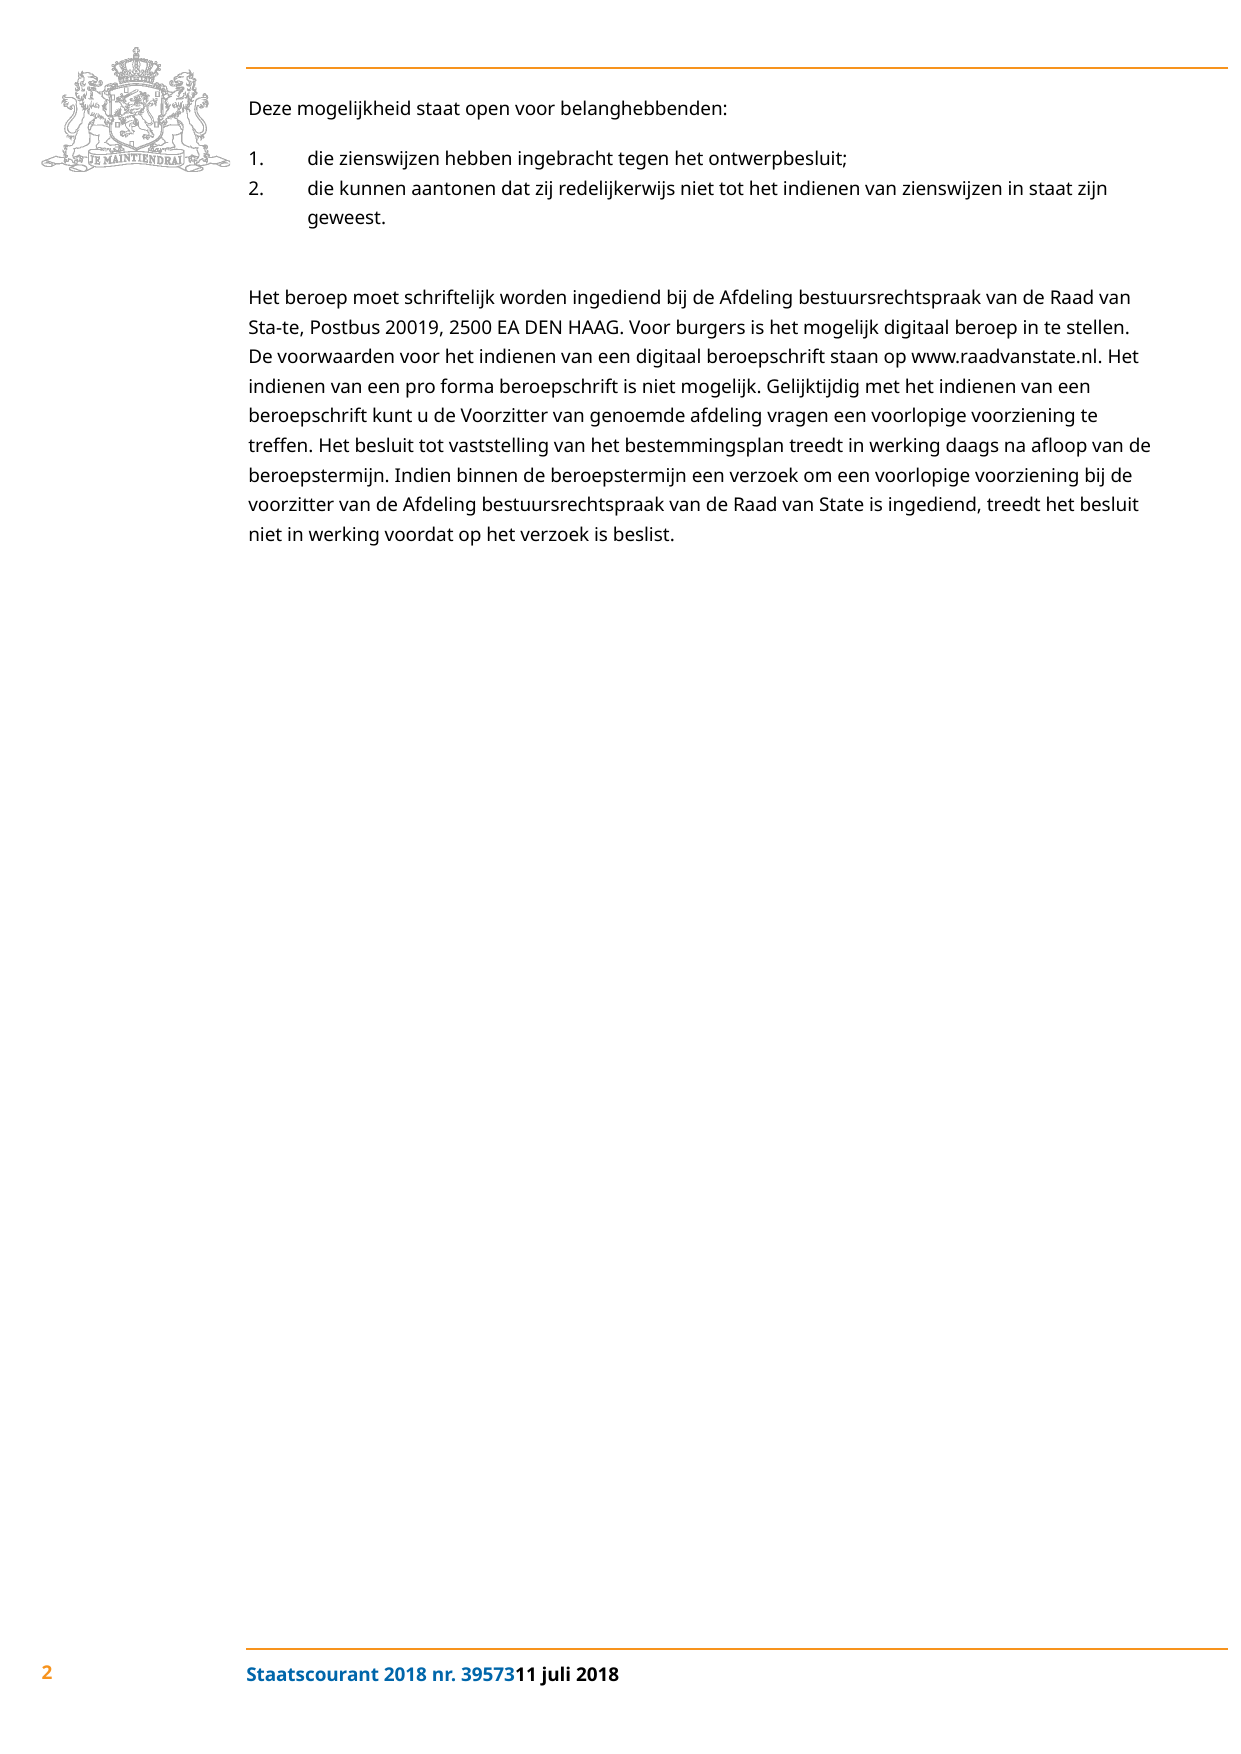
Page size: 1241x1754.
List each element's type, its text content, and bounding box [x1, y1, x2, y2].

list die kunnen aantonen dat zij redelijkerwijs niet tot het indienen van zienswijzen in staat zijn geweest. [248, 175, 1152, 230]
picture [41, 47, 231, 172]
list die zienswijzen hebben ingebracht tegen het ontwerpbesluit; [248, 145, 1152, 171]
text Deze mogelijkheid staat open voor belanghebbenden: [248, 95, 1152, 121]
text Het beroep moet schriftelijk worden ingediend bij de Afdeling bestuursrechtspraak van de Raad van Sta-te, Postbus 20019, 2500 EA DEN HAAG. Voor burgers is het mogelijk digitaal beroep in te stellen. De voorwaarden voor het indienen van een digitaal beroepschrift staan op www.raadvanstate.nl. Het indienen van een pro forma beroepschrift is niet mogelijk. Gelijktijdig met het indienen van een beroepschrift kunt u de Voorzitter van genoemde afdeling vragen een voorlopige voorziening te treffen. Het besluit tot vaststelling van het bestemmingsplan treedt in werking daags na afloop van de beroepstermijn. Indien binnen de beroepstermijn een verzoek om een voorlopige voorziening bij de voorzitter van de Afdeling bestuursrechtspraak van de Raad van State is ingediend, treedt het besluit niet in werking voordat op het verzoek is beslist. [248, 284, 1152, 547]
